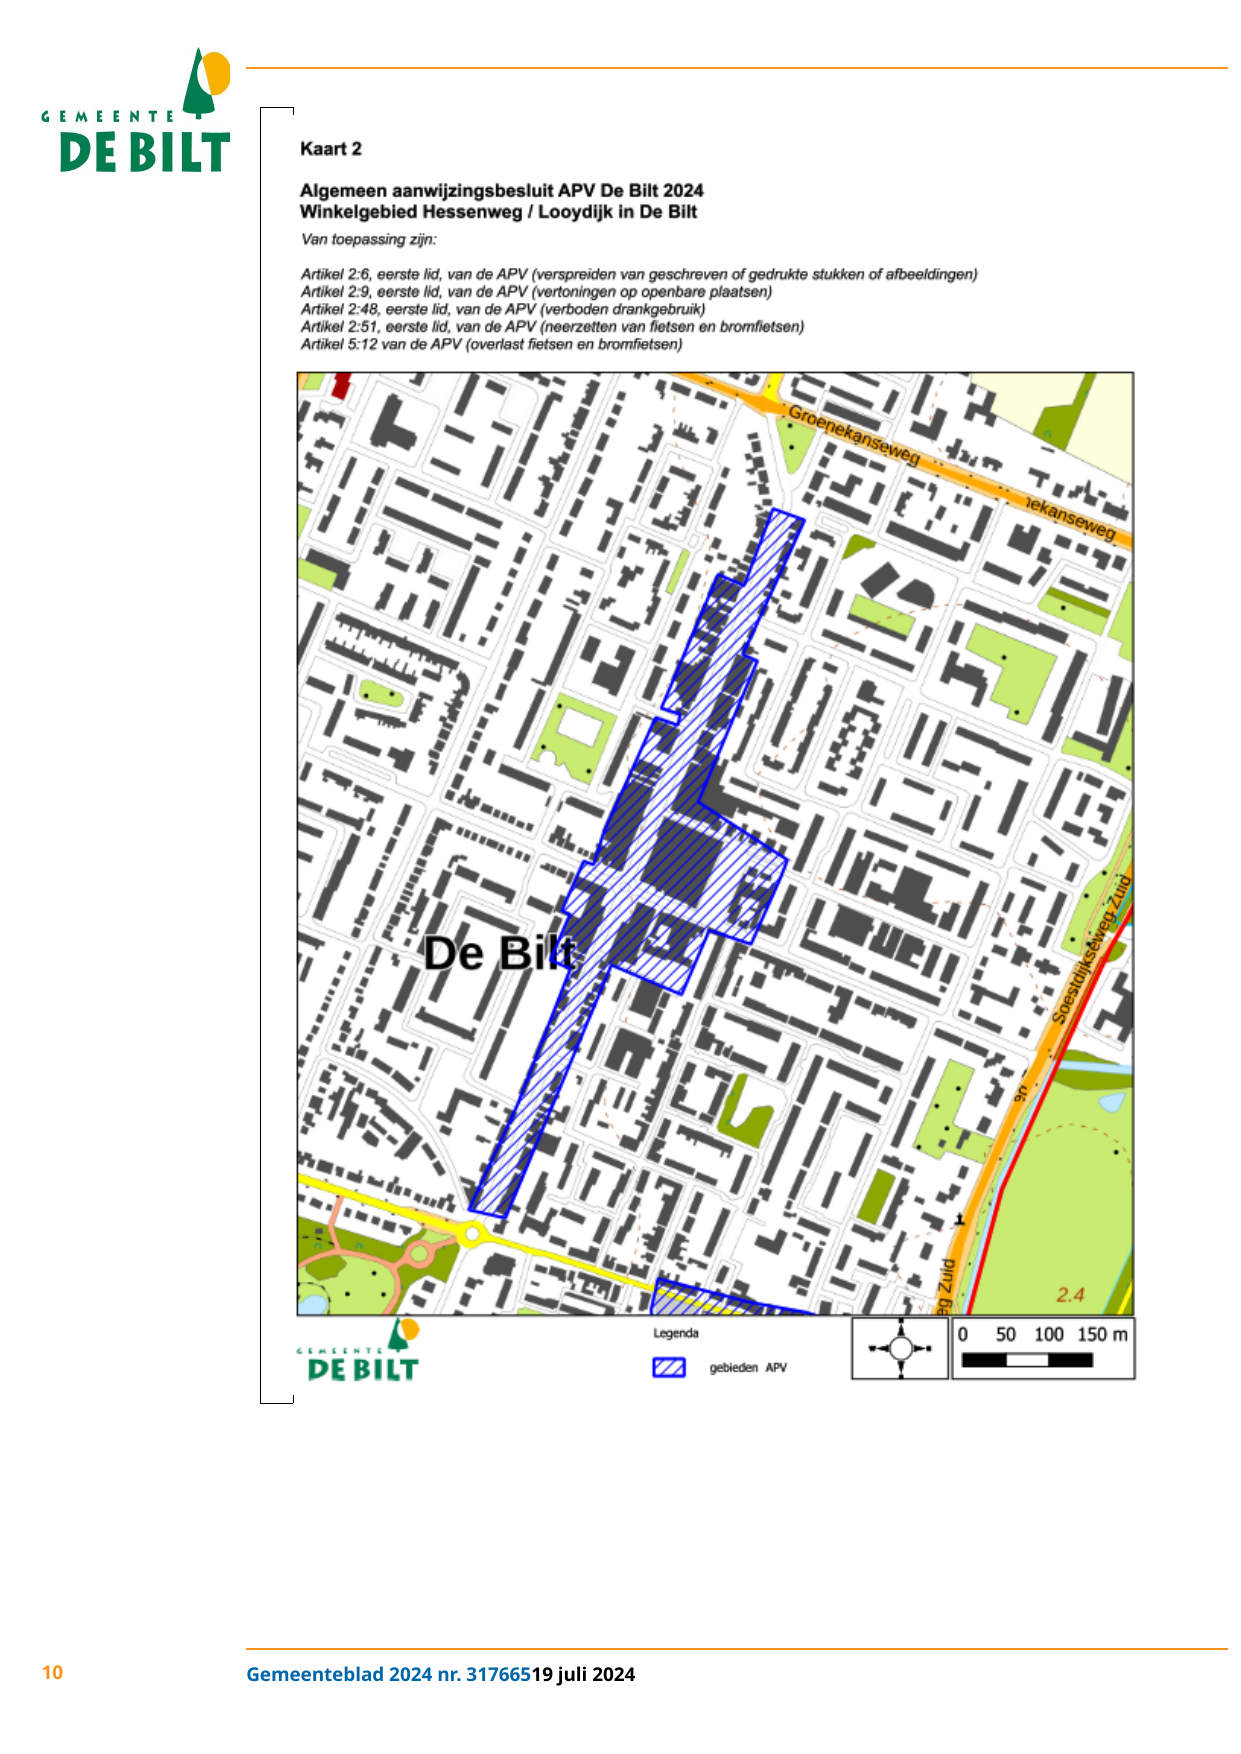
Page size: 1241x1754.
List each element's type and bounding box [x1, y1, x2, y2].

picture [268, 115, 1173, 1395]
picture [41, 47, 231, 172]
